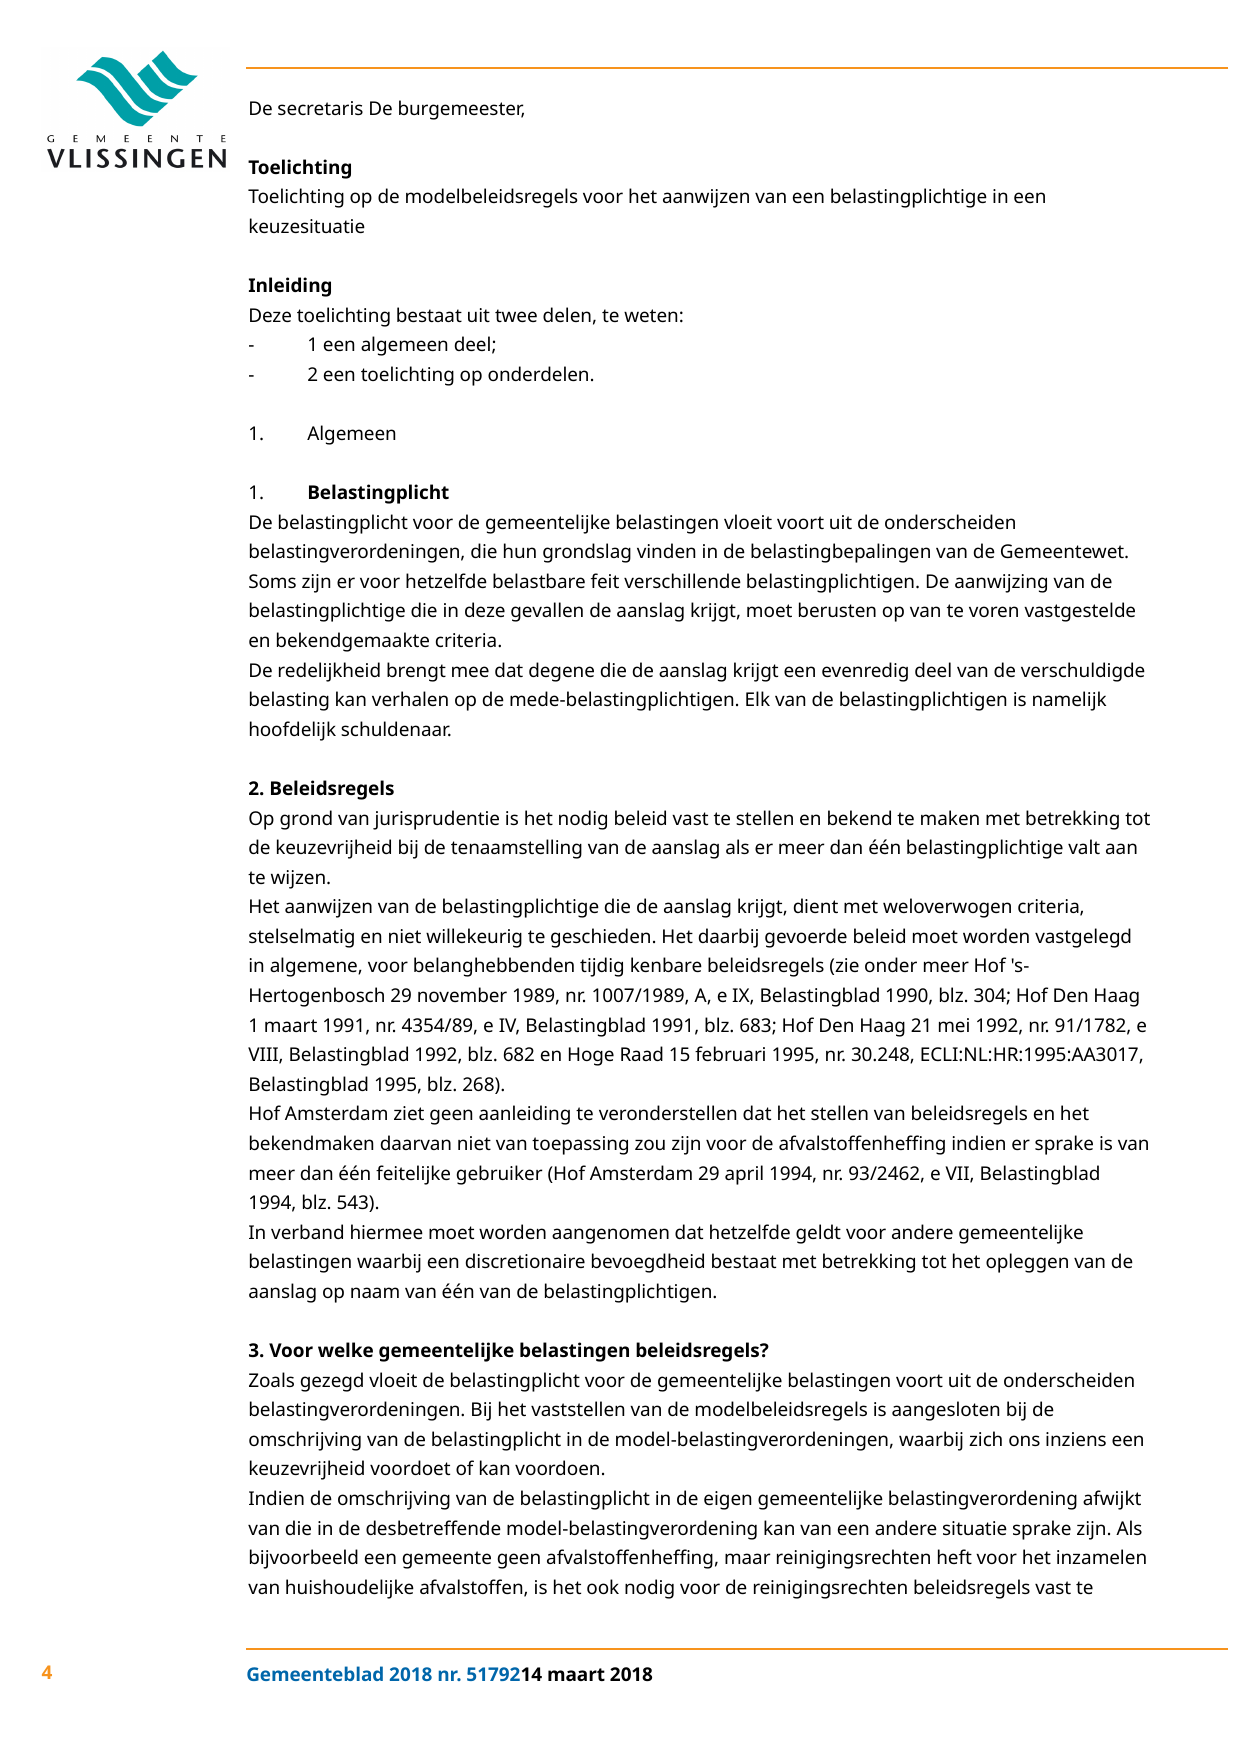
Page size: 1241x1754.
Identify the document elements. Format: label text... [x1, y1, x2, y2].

text Toelichting op de modelbeleidsregels voor het aanwijzen van een belastingplichtige in een keuzesituatie [248, 183, 1152, 239]
text 2. Beleidsregels [248, 775, 1152, 801]
text Deze toelichting bestaat uit twee delen, te weten: [248, 302, 1152, 328]
list 2 een toelichting op onderdelen. [248, 361, 1152, 387]
picture [41, 47, 231, 172]
text Het aanwijzen van de belastingplichtige die de aanslag krijgt, dient met weloverwogen criteria, stelselmatig en niet willekeurig te geschieden. Het daarbij gevoerde beleid moet worden vastgelegd in algemene, voor belanghebbenden tijdig kenbare beleidsregels (zie onder meer Hof 's-Hertogenbosch 29 november 1989, nr. 1007/1989, A, e IX, Belastingblad 1990, blz. 304; Hof Den Haag 1 maart 1991, nr. 4354/89, e IV, Belastingblad 1991, blz. 683; Hof Den Haag 21 mei 1992, nr. 91/1782, e VIII, Belastingblad 1992, blz. 682 en Hoge Raad 15 februari 1995, nr. 30.248, ECLI:NL:HR:1995:AA3017, Belastingblad 1995, blz. 268). [248, 893, 1152, 1097]
text 3. Voor welke gemeentelijke belastingen beleidsregels? [248, 1337, 1152, 1363]
list 1 een algemeen deel; [248, 331, 1152, 357]
text De redelijkheid brengt mee dat degene die de aanslag krijgt een evenredig deel van de verschuldigde belasting kan verhalen op de mede-belastingplichtigen. Elk van de belastingplichtigen is namelijk hoofdelijk schuldenaar. [248, 657, 1152, 742]
text De secretaris De burgemeester, [248, 95, 1152, 121]
text Op grond van jurisprudentie is het nodig beleid vast te stellen en bekend te maken met betrekking tot de keuzevrijheid bij de tenaamstelling van de aanslag als er meer dan één belastingplichtige valt aan te wijzen. [248, 805, 1152, 890]
text Indien de omschrijving van de belastingplicht in de eigen gemeentelijke belastingverordening afwijkt van die in de desbetreffende model-belastingverordening kan van een andere situatie sprake zijn. Als bijvoorbeeld een gemeente geen afvalstoffenheffing, maar reinigingsrechten heft voor het inzamelen van huishoudelijke afvalstoffen, is het ook nodig voor de reinigingsrechten beleidsregels vast te [248, 1485, 1152, 1600]
text Toelichting [248, 154, 1152, 180]
text Zoals gezegd vloeit de belastingplicht voor de gemeentelijke belastingen voort uit de onderscheiden belastingverordeningen. Bij het vaststellen van de modelbeleidsregels is aangesloten bij de omschrijving van de belastingplicht in de model-belastingverordeningen, waarbij zich ons inziens een keuzevrijheid voordoet of kan voordoen. [248, 1367, 1152, 1481]
text In verband hiermee moet worden aangenomen dat hetzelfde geldt voor andere gemeentelijke belastingen waarbij een discretionaire bevoegdheid bestaat met betrekking tot het opleggen van de aanslag op naam van één van de belastingplichtigen. [248, 1219, 1152, 1304]
text Hof Amsterdam ziet geen aanleiding te veronderstellen dat het stellen van beleidsregels en het bekendmaken daarvan niet van toepassing zou zijn voor de afvalstoffenheffing indien er sprake is van meer dan één feitelijke gebruiker (Hof Amsterdam 29 april 1994, nr. 93/2462, e VII, Belastingblad 1994, blz. 543). [248, 1101, 1152, 1215]
text Inleiding [248, 272, 1152, 298]
list Algemeen [248, 420, 1152, 446]
list Belastingplicht [248, 479, 1152, 505]
text De belastingplicht voor de gemeentelijke belastingen vloeit voort uit de onderscheiden belastingverordeningen, die hun grondslag vinden in de belastingbepalingen van de Gemeentewet. Soms zijn er voor hetzelfde belastbare feit verschillende belastingplichtigen. De aanwijzing van de belastingplichtige die in deze gevallen de aanslag krijgt, moet berusten op van te voren vastgestelde en bekendgemaakte criteria. [248, 509, 1152, 653]
